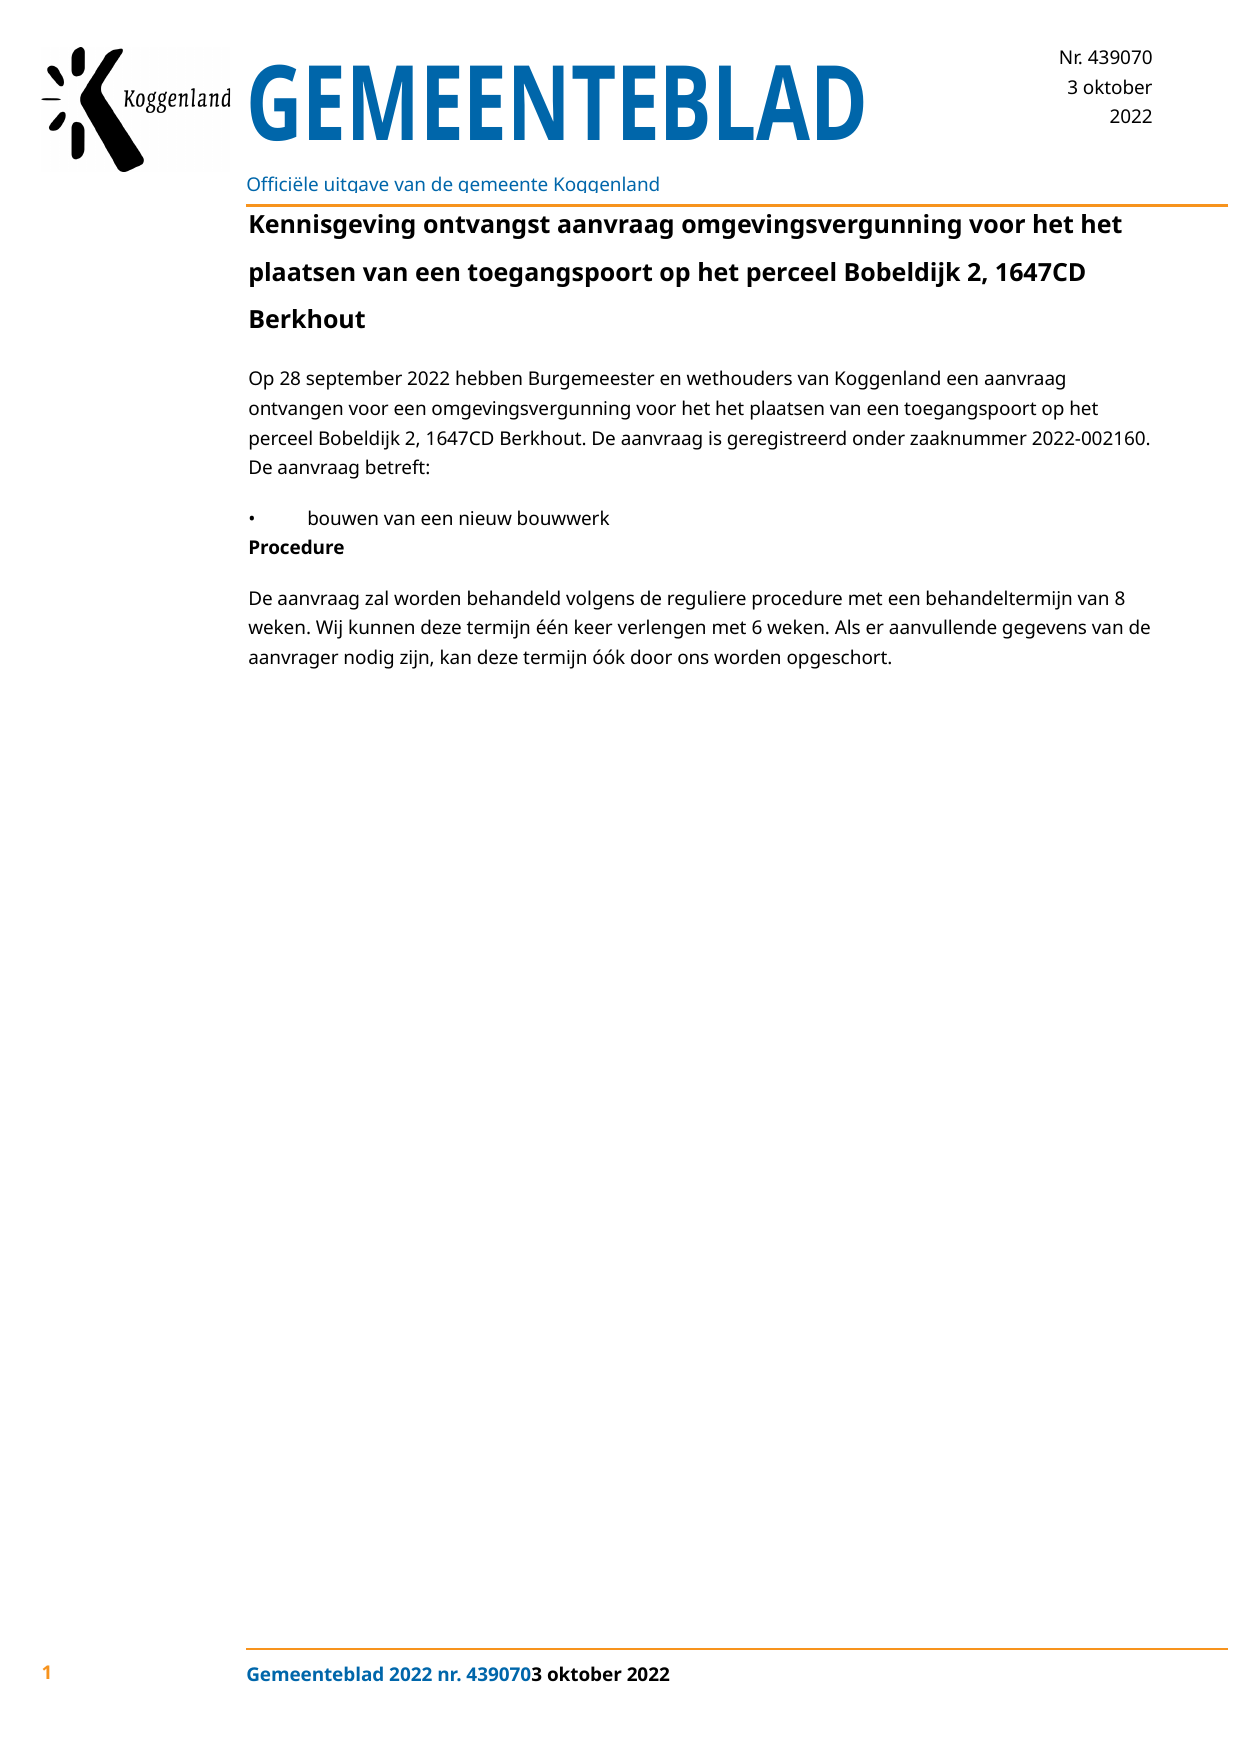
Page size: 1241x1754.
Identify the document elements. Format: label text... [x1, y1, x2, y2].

picture [41, 47, 231, 172]
list bouwen van een nieuw bouwwerk [248, 505, 1152, 530]
text De aanvraag zal worden behandeld volgens de reguliere procedure met een behandeltermijn van 8 weken. Wij kunnen deze termijn één keer verlengen met 6 weken. Als er aanvullende gegevens van de aanvrager nodig zijn, kan deze termijn óók door ons worden opgeschort. [248, 585, 1152, 669]
text Op 28 september 2022 hebben Burgemeester en wethouders van Koggenland een aanvraag ontvangen voor een omgevingsvergunning voor het het plaatsen van een toegangspoort op het perceel Bobeldijk 2, 1647CD Berkhout. De aanvraag is geregistreerd onder zaaknummer 2022-002160. De aanvraag betreft: [248, 366, 1152, 480]
text Kennisgeving ontvangst aanvraag omgevingsvergunning voor het het plaatsen van een toegangspoort op het perceel Bobeldijk 2, 1647CD Berkhout [248, 207, 1152, 336]
text Procedure [248, 534, 1152, 560]
